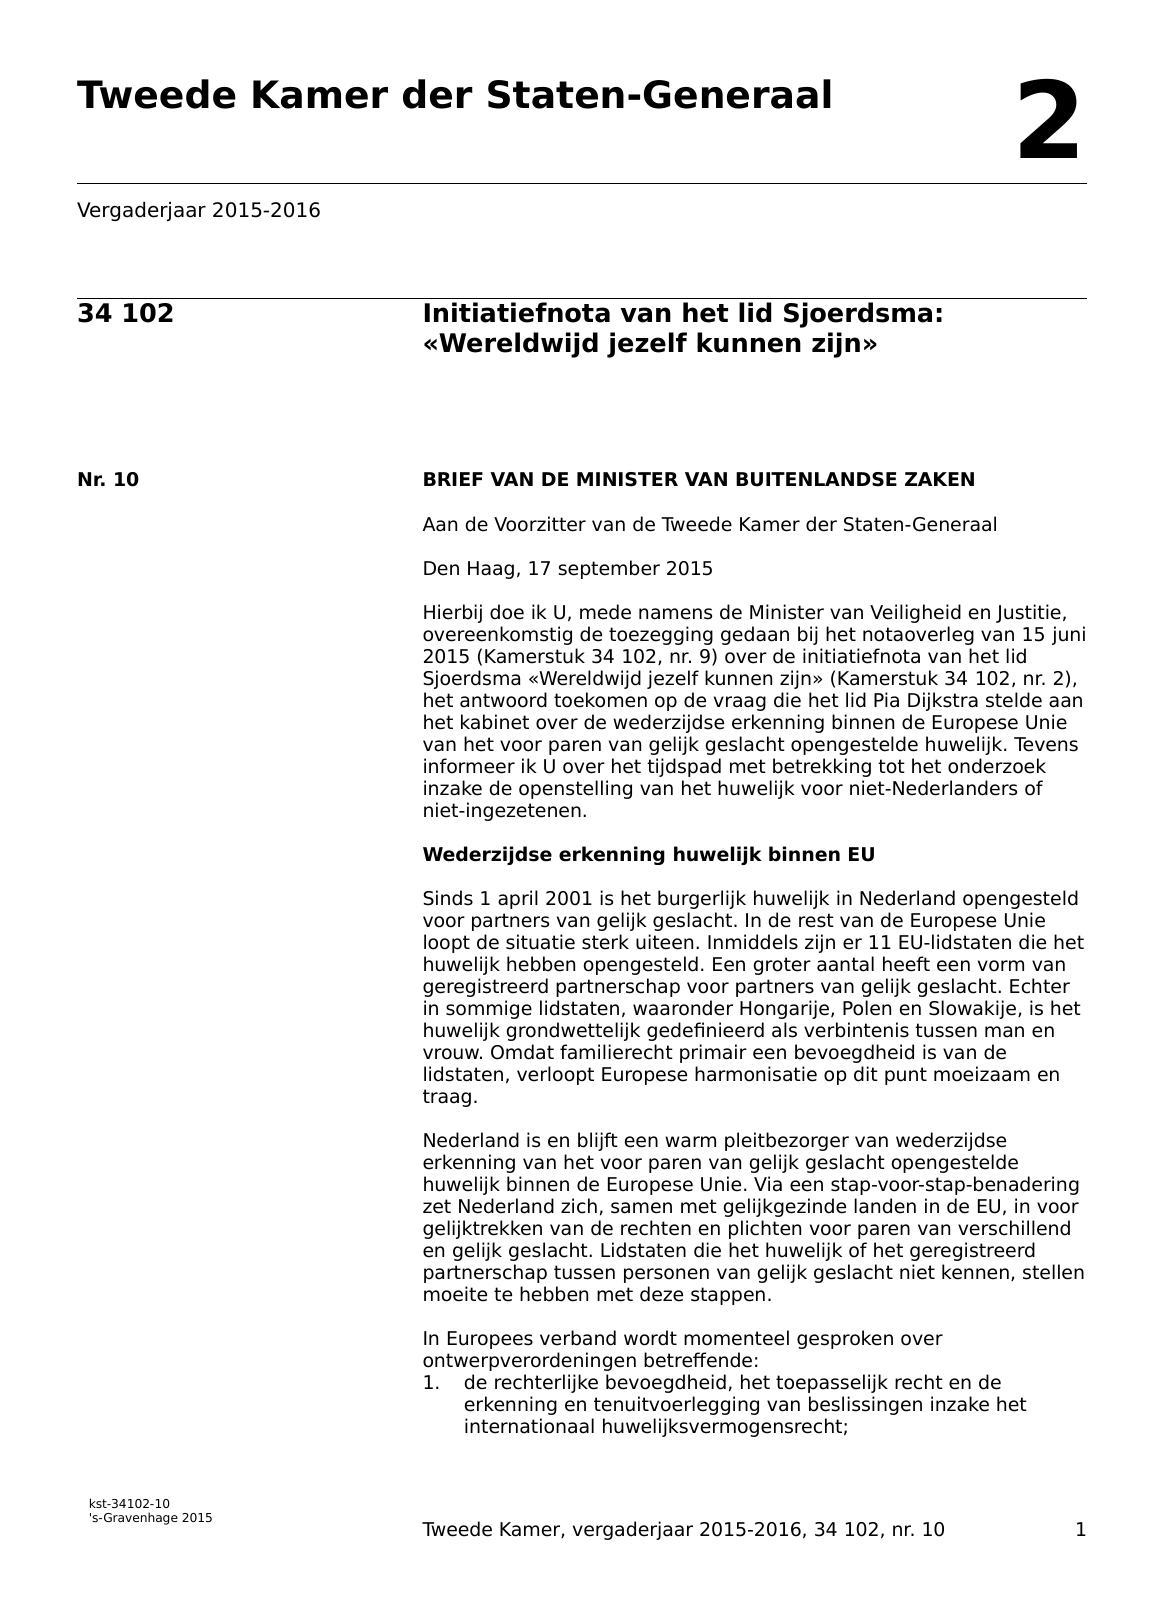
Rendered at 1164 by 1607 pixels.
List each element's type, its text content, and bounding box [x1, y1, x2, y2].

text Sinds 1 april 2001 is het burgerlijk huwelijk in Nederland opengesteld voor partners van gelijk geslacht. In de rest van de Europese Unie loopt de situatie sterk uiteen. Inmiddels zijn er 11 EU-lidstaten die het huwelijk hebben opengesteld. Een groter aantal heeft een vorm van geregistreerd partnerschap voor partners van gelijk geslacht. Echter in sommige lidstaten, waaronder Hongarije, Polen en Slowakije, is het huwelijk grondwettelijk gedefinieerd als verbintenis tussen man en vrouw. Omdat familierecht primair een bevoegdheid is van de lidstaten, verloopt Europese harmonisatie op dit punt moeizaam en traag. [422, 888, 1087, 1108]
table_header Tweede Kamer der Staten-Generaal [77, 59, 886, 183]
text Nederland is en blijft een warm pleitbezorger van wederzijdse erkenning van het voor paren van gelijk geslacht opengestelde huwelijk binnen de Europese Unie. Via een stap-voor-stap-benadering zet Nederland zich, samen met gelijkgezinde landen in de EU, in voor gelijktrekken van de rechten en plichten voor paren van verschillend en gelijk geslacht. Lidstaten die het huwelijk of het geregistreerd partnerschap tussen personen van gelijk geslacht niet kennen, stellen moeite te hebben met deze stappen. [422, 1130, 1087, 1306]
text Hierbij doe ik U, mede namens de Minister van Veiligheid en Justitie, overeenkomstig de toezegging gedaan bij het notaoverleg van 15 juni 2015 (Kamerstuk 34 102, nr. 9) over de initiatiefnota van het lid Sjoerdsma «Wereldwijd jezelf kunnen zijn» (Kamerstuk 34 102, nr. 2), het antwoord toekomen op de vraag die het lid Pia Dijkstra stelde aan het kabinet over de wederzijdse erkenning binnen de Europese Unie van het voor paren van gelijk geslacht opengestelde huwelijk. Tevens informeer ik U over het tijdspad met betrekking tot het onderzoek inzake de openstelling van het huwelijk voor niet-Nederlanders of niet-ingezetenen. [422, 602, 1087, 822]
text In Europees verband wordt momenteel gesproken over ontwerpverordeningen betreffende: [422, 1328, 1087, 1372]
text kst-34102-10 [88, 1497, 323, 1511]
table_cell Vergaderjaar 2015-2016 [77, 184, 1087, 298]
text 's-Gravenhage 2015 [88, 1511, 323, 1525]
text Den Haag, 17 september 2015 [422, 558, 1087, 580]
subtitle Wederzijdse erkenning huwelijk binnen EU [422, 844, 1087, 866]
table_header 2 [886, 59, 1087, 183]
text Aan de Voorzitter van de Tweede Kamer der Staten-Generaal [422, 513, 1087, 536]
text 1. de rechterlijke bevoegdheid, het toepasselijk recht en de erkenning en tenuitvoerlegging van beslissingen inzake het internationaal huwelijksvermogensrecht; [422, 1372, 1087, 1438]
subtitle Nr. 10 BRIEF VAN DE MINISTER VAN BUITENLANDSE ZAKEN [77, 469, 1087, 491]
subtitle 34 102 Initiatiefnota van het lid Sjoerdsma: «Wereldwijd jezelf kunnen zijn» [77, 299, 1087, 358]
